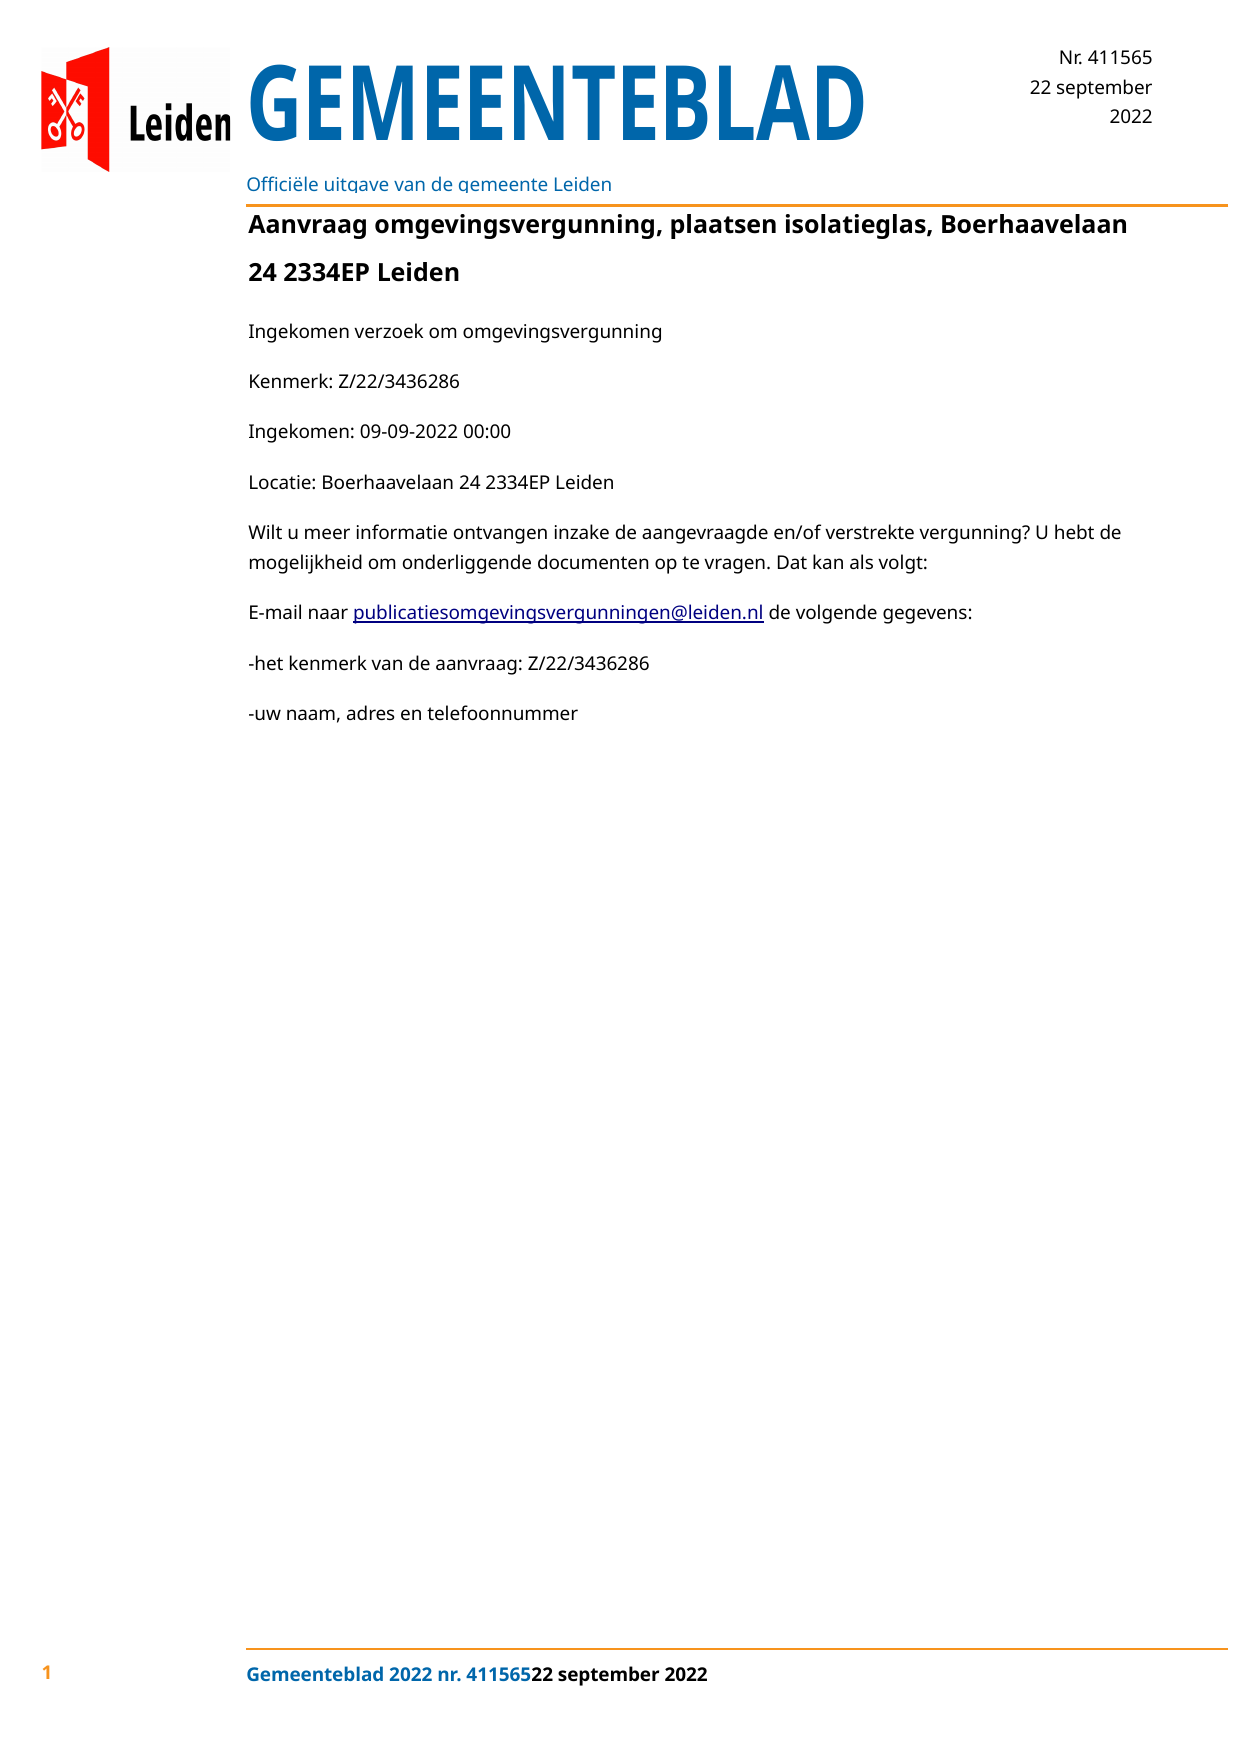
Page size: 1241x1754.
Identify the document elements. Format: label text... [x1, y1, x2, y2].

picture [41, 47, 231, 172]
text Wilt u meer informatie ontvangen inzake de aangevraagde en/of verstrekte vergunning? U hebt de mogelijkheid om onderliggende documenten op te vragen. Dat kan als volgt: [248, 519, 1152, 575]
text Aanvraag omgevingsvergunning, plaatsen isolatieglas, Boerhaavelaan 24 2334EP Leiden [248, 207, 1152, 288]
text E-mail naar publicatiesomgevingsvergunningen@leiden.nl de volgende gegevens: [248, 599, 1152, 625]
text Locatie: Boerhaavelaan 24 2334EP Leiden [248, 469, 1152, 495]
text -het kenmerk van de aanvraag: Z/22/3436286 [248, 650, 1152, 676]
text Ingekomen verzoek om omgevingsvergunning [248, 318, 1152, 344]
text Kenmerk: Z/22/3436286 [248, 368, 1152, 394]
text Ingekomen: 09-09-2022 00:00 [248, 419, 1152, 444]
text -uw naam, adres en telefoonnummer [248, 700, 1152, 726]
